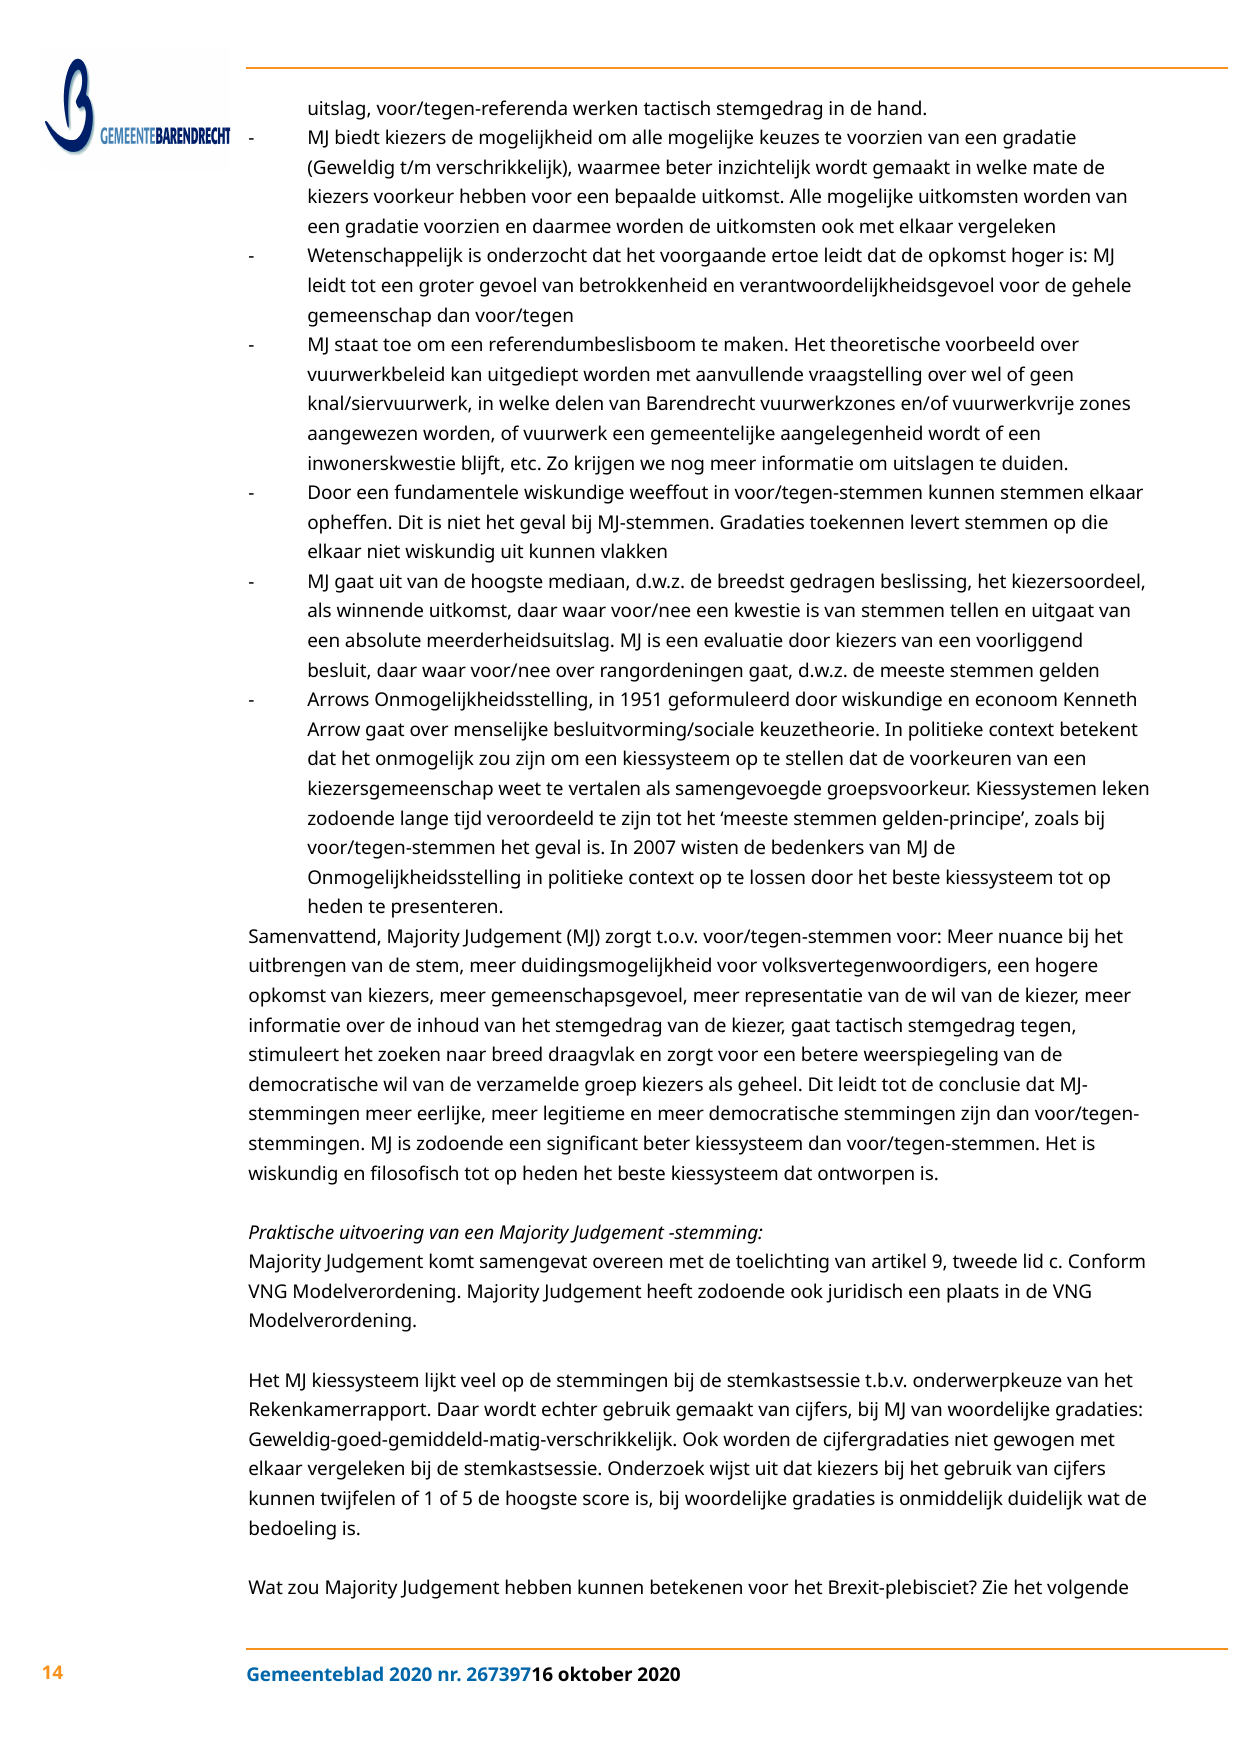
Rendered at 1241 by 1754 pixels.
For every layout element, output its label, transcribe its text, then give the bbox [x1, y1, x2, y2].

list Arrows Onmogelijkheidsstelling, in 1951 geformuleerd door wiskundige en econoom Kenneth Arrow gaat over menselijke besluitvorming/sociale keuzetheorie. In politieke context betekent dat het onmogelijk zou zijn om een kiessysteem op te stellen dat de voorkeuren van een kiezersgemeenschap weet te vertalen als samengevoegde groepsvoorkeur. Kiessystemen leken zodoende lange tijd veroordeeld te zijn tot het ‘meeste stemmen gelden-principe’, zoals bij voor/tegen-stemmen het geval is. In 2007 wisten de bedenkers van MJ de Onmogelijkheidsstelling in politieke context op te lossen door het beste kiessysteem tot op heden te presenteren. [248, 686, 1152, 919]
list MJ staat toe om een referendumbeslisboom te maken. Het theoretische voorbeeld over vuurwerkbeleid kan uitgediept worden met aanvullende vraagstelling over wel of geen knal/siervuurwerk, in welke delen van Barendrecht vuurwerkzones en/of vuurwerkvrije zones aangewezen worden, of vuurwerk een gemeentelijke aangelegenheid wordt of een inwonerskwestie blijft, etc. Zo krijgen we nog meer informatie om uitslagen te duiden. [248, 331, 1152, 476]
list Wetenschappelijk is onderzocht dat het voorgaande ertoe leidt dat de opkomst hoger is: MJ leidt tot een groter gevoel van betrokkenheid en verantwoordelijkheidsgevoel voor de gehele gemeenschap dan voor/tegen [248, 243, 1152, 328]
text Wat zou Majority Judgement hebben kunnen betekenen voor het Brexit-plebisciet? Zie het volgende [248, 1574, 1152, 1600]
list MJ biedt kiezers de mogelijkheid om alle mogelijke keuzes te voorzien van een gradatie (Geweldig t/m verschrikkelijk), waarmee beter inzichtelijk wordt gemaakt in welke mate de kiezers voorkeur hebben voor een bepaalde uitkomst. Alle mogelijke uitkomsten worden van een gradatie voorzien en daarmee worden de uitkomsten ook met elkaar vergeleken [248, 124, 1152, 239]
text Samenvattend, Majority Judgement (MJ) zorgt t.o.v. voor/tegen-stemmen voor: Meer nuance bij het uitbrengen van de stem, meer duidingsmogelijkheid voor volksvertegenwoordigers, een hogere opkomst van kiezers, meer gemeenschapsgevoel, meer representatie van de wil van de kiezer, meer informatie over de inhoud van het stemgedrag van de kiezer, gaat tactisch stemgedrag tegen, stimuleert het zoeken naar breed draagvlak en zorgt voor een betere weerspiegeling van de democratische wil van de verzamelde groep kiezers als geheel. Dit leidt tot de conclusie dat MJ-stemmingen meer eerlijke, meer legitieme en meer democratische stemmingen zijn dan voor/tegen-stemmingen. MJ is zodoende een significant beter kiessysteem dan voor/tegen-stemmen. Het is wiskundig en filosofisch tot op heden het beste kiessysteem dat ontworpen is. [248, 923, 1152, 1186]
list MJ gaat uit van de hoogste mediaan, d.w.z. de breedst gedragen beslissing, het kiezersoordeel, als winnende uitkomst, daar waar voor/nee een kwestie is van stemmen tellen en uitgaat van een absolute meerderheidsuitslag. MJ is een evaluatie door kiezers van een voorliggend besluit, daar waar voor/nee over rangordeningen gaat, d.w.z. de meeste stemmen gelden [248, 568, 1152, 683]
text Praktische uitvoering van een Majority Judgement -stemming: [248, 1219, 1152, 1245]
text Het MJ kiessysteem lijkt veel op de stemmingen bij de stemkastsessie t.b.v. onderwerpkeuze van het Rekenkamerrapport. Daar wordt echter gebruik gemaakt van cijfers, bij MJ van woordelijke gradaties: Geweldig-goed-gemiddeld-matig-verschrikkelijk. Ook worden de cijfergradaties niet gewogen met elkaar vergeleken bij de stemkastsessie. Onderzoek wijst uit dat kiezers bij het gebruik van cijfers kunnen twijfelen of 1 of 5 de hoogste score is, bij woordelijke gradaties is onmiddelijk duidelijk wat de bedoeling is. [248, 1367, 1152, 1541]
picture [41, 47, 231, 172]
text Majority Judgement komt samengevat overeen met de toelichting van artikel 9, tweede lid c. Conform VNG Modelverordening. Majority Judgement heeft zodoende ook juridisch een plaats in de VNG Modelverordening. [248, 1248, 1152, 1333]
list uitslag, voor/tegen-referenda werken tactisch stemgedrag in de hand. [248, 95, 1152, 121]
list Door een fundamentele wiskundige weeffout in voor/tegen-stemmen kunnen stemmen elkaar opheffen. Dit is niet het geval bij MJ-stemmen. Gradaties toekennen levert stemmen op die elkaar niet wiskundig uit kunnen vlakken [248, 479, 1152, 564]
